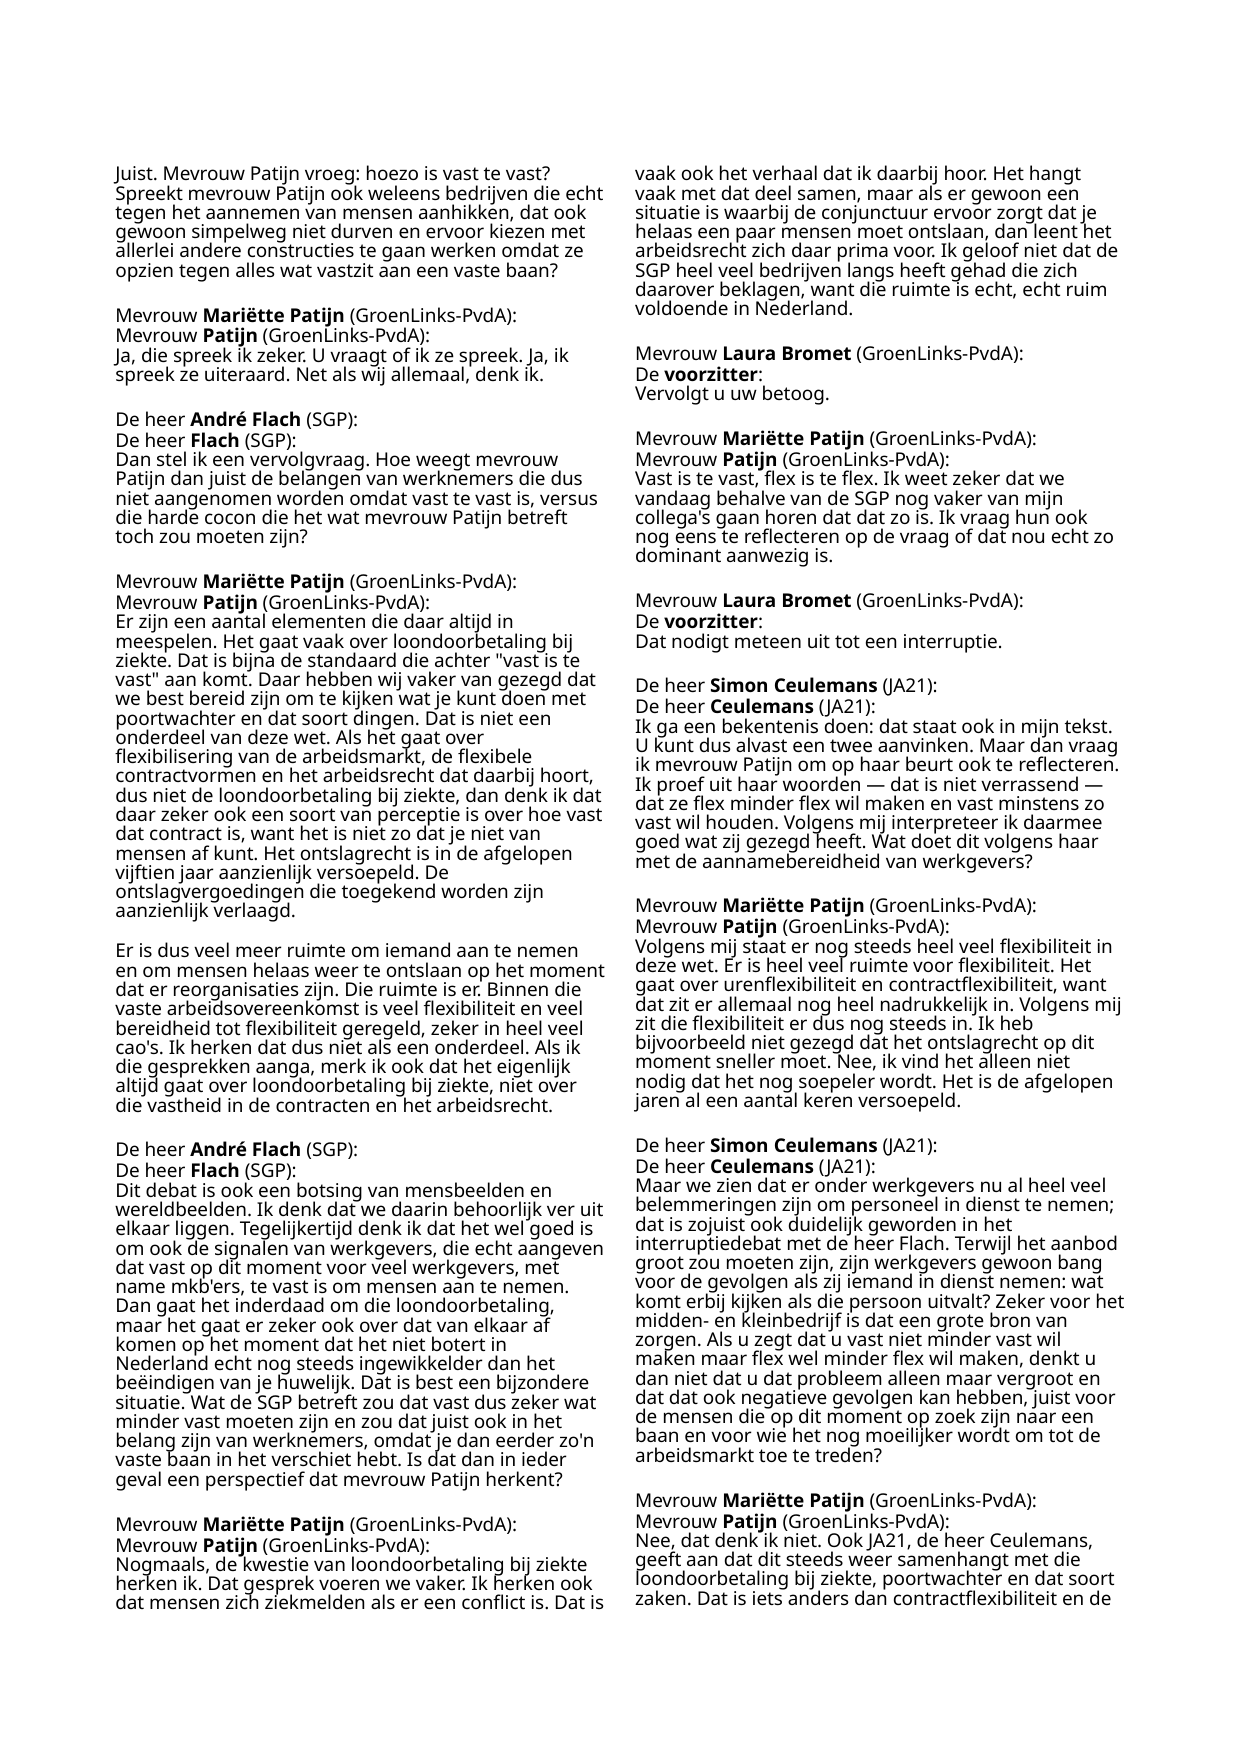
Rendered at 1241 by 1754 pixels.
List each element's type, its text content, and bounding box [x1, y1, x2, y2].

text Mevrouw Patijn (GroenLinks-PvdA): [115, 594, 605, 613]
text De voorzitter: [635, 613, 1125, 633]
text Mevrouw Mariëtte Patijn (GroenLinks-PvdA): [635, 1487, 1125, 1513]
text Mevrouw Mariëtte Patijn (GroenLinks-PvdA): [115, 568, 605, 594]
text Mevrouw Patijn (GroenLinks-PvdA): [115, 1537, 605, 1556]
text Dat nodigt meteen uit tot een interruptie. [635, 633, 1125, 652]
text De heer André Flach (SGP): [115, 406, 605, 432]
text Er zijn een aantal elementen die daar altijd in meespelen. Het gaat vaak over loondoorbetaling bij ziekte. Dat is bijna de standaard die achter "vast is te vast" aan komt. Daar hebben wij vaker van gezegd dat we best bereid zijn om te kijken wat je kunt doen met poortwachter en dat soort dingen. Dat is niet een onderdeel van deze wet. Als het gaat over flexibilisering van de arbeidsmarkt, de flexibele contractvormen en het arbeidsrecht dat daarbij hoort, dus niet de loondoorbetaling bij ziekte, dan denk ik dat daar zeker ook een soort van perceptie is over hoe vast dat contract is, want het is niet zo dat je niet van mensen af kunt. Het ontslagrecht is in de afgelopen vijftien jaar aanzienlijk versoepeld. De ontslagvergoedingen die toegekend worden zijn aanzienlijk verlaagd. [115, 613, 605, 922]
text Vervolgt u uw betoog. [635, 385, 1125, 404]
text Dit debat is ook een botsing van mensbeelden en wereldbeelden. Ik denk dat we daarin behoorlijk ver uit elkaar liggen. Tegelijkertijd denk ik dat het wel goed is om ook de signalen van werkgevers, die echt aangeven dat vast op dit moment voor veel werkgevers, met name mkb'ers, te vast is om mensen aan te nemen. Dan gaat het inderdaad om die loondoorbetaling, maar het gaat er zeker ook over dat van elkaar af komen op het moment dat het niet botert in Nederland echt nog steeds ingewikkelder dan het beëindigen van je huwelijk. Dat is best een bijzondere situatie. Wat de SGP betreft zou dat vast dus zeker wat minder vast moeten zijn en zou dat juist ook in het belang zijn van werknemers, omdat je dan eerder zo'n vaste baan in het verschiet hebt. Is dat dan in ieder geval een perspectief dat mevrouw Patijn herkent? [115, 1182, 605, 1490]
text Vast is te vast, flex is te flex. Ik weet zeker dat we vandaag behalve van de SGP nog vaker van mijn collega's gaan horen dat dat zo is. Ik vraag hun ook nog eens te reflecteren op de vraag of dat nou echt zo dominant aanwezig is. [635, 470, 1125, 567]
text De heer Flach (SGP): [115, 1162, 605, 1182]
text Mevrouw Mariëtte Patijn (GroenLinks-PvdA): [635, 893, 1125, 918]
text Mevrouw Mariëtte Patijn (GroenLinks-PvdA): [635, 425, 1125, 451]
text Mevrouw Mariëtte Patijn (GroenLinks-PvdA): [115, 302, 605, 327]
text Mevrouw Patijn (GroenLinks-PvdA): [635, 1513, 1125, 1532]
text Nee, dat denk ik niet. Ook JA21, de heer Ceulemans, geeft aan dat dit steeds weer samenhangt met die loondoorbetaling bij ziekte, poortwachter en dat soort zaken. Dat is iets anders dan contractflexibiliteit en de [635, 1532, 1125, 1609]
text Er is dus veel meer ruimte om iemand aan te nemen en om mensen helaas weer te ontslaan op het moment dat er reorganisaties zijn. Die ruimte is er. Binnen die vaste arbeidsovereenkomst is veel flexibiliteit en veel bereidheid tot flexibiliteit geregeld, zeker in heel veel cao's. Ik herken dat dus niet als een onderdeel. Als ik die gesprekken aanga, merk ik ook dat het eigenlijk altijd gaat over loondoorbetaling bij ziekte, niet over die vastheid in de contracten en het arbeidsrecht. [115, 942, 605, 1116]
text De heer Simon Ceulemans (JA21): [635, 1132, 1125, 1158]
text Maar we zien dat er onder werkgevers nu al heel veel belemmeringen zijn om personeel in dienst te nemen; dat is zojuist ook duidelijk geworden in het interruptiedebat met de heer Flach. Terwijl het aanbod groot zou moeten zijn, zijn werkgevers gewoon bang voor de gevolgen als zij iemand in dienst nemen: wat komt erbij kijken als die persoon uitvalt? Zeker voor het midden- en kleinbedrijf is dat een grote bron van zorgen. Als u zegt dat u vast niet minder vast wil maken maar flex wel minder flex wil maken, denkt u dan niet dat u dat probleem alleen maar vergroot en dat dat ook negatieve gevolgen kan hebben, juist voor de mensen die op dit moment op zoek zijn naar een baan en voor wie het nog moeilijker wordt om tot de arbeidsmarkt toe te treden? [635, 1177, 1125, 1466]
text Mevrouw Laura Bromet (GroenLinks-PvdA): [635, 340, 1125, 366]
text De heer Ceulemans (JA21): [635, 1158, 1125, 1177]
text Volgens mij staat er nog steeds heel veel flexibiliteit in deze wet. Er is heel veel ruimte voor flexibiliteit. Het gaat over urenflexibiliteit en contractflexibiliteit, want dat zit er allemaal nog heel nadrukkelijk in. Volgens mij zit die flexibiliteit er dus nog steeds in. Ik heb bijvoorbeeld niet gezegd dat het ontslagrecht op dit moment sneller moet. Nee, ik vind het alleen niet nodig dat het nog soepeler wordt. Het is de afgelopen jaren al een aantal keren versoepeld. [635, 938, 1125, 1111]
text De voorzitter: [635, 366, 1125, 385]
text Ja, die spreek ik zeker. U vraagt of ik ze spreek. Ja, ik spreek ze uiteraard. Net als wij allemaal, denk ik. [115, 347, 605, 385]
text Ik ga een bekentenis doen: dat staat ook in mijn tekst. U kunt dus alvast een twee aanvinken. Maar dan vraag ik mevrouw Patijn om op haar beurt ook te reflecteren. Ik proef uit haar woorden — dat is niet verrassend — dat ze flex minder flex wil maken en vast minstens zo vast wil houden. Volgens mij interpreteer ik daarmee goed wat zij gezegd heeft. Wat doet dit volgens haar met de aannamebereidheid van werkgevers? [635, 718, 1125, 872]
text Mevrouw Laura Bromet (GroenLinks-PvdA): [635, 588, 1125, 613]
text De heer André Flach (SGP): [115, 1137, 605, 1162]
text Nogmaals, de kwestie van loondoorbetaling bij ziekte herken ik. Dat gesprek voeren we vaker. Ik herken ook dat mensen zich ziekmelden als er een conflict is. Dat is [115, 1556, 605, 1614]
text Mevrouw Patijn (GroenLinks-PvdA): [115, 327, 605, 347]
text De heer Simon Ceulemans (JA21): [635, 673, 1125, 698]
text Dan stel ik een vervolgvraag. Hoe weegt mevrouw Patijn dan juist de belangen van werknemers die dus niet aangenomen worden omdat vast te vast is, versus die harde cocon die het wat mevrouw Patijn betreft toch zou moeten zijn? [115, 451, 605, 547]
text Mevrouw Mariëtte Patijn (GroenLinks-PvdA): [115, 1511, 605, 1537]
text De heer Flach (SGP): [115, 432, 605, 451]
text Mevrouw Patijn (GroenLinks-PvdA): [635, 451, 1125, 470]
text De heer Ceulemans (JA21): [635, 698, 1125, 718]
text Mevrouw Patijn (GroenLinks-PvdA): [635, 918, 1125, 938]
text vaak ook het verhaal dat ik daarbij hoor. Het hangt vaak met dat deel samen, maar als er gewoon een situatie is waarbij de conjunctuur ervoor zorgt dat je helaas een paar mensen moet ontslaan, dan leent het arbeidsrecht zich daar prima voor. Ik geloof niet dat de SGP heel veel bedrijven langs heeft gehad die zich daarover beklagen, want die ruimte is echt, echt ruim voldoende in Nederland. [635, 165, 1125, 319]
text Juist. Mevrouw Patijn vroeg: hoezo is vast te vast? Spreekt mevrouw Patijn ook weleens bedrijven die echt tegen het aannemen van mensen aanhikken, dat ook gewoon simpelweg niet durven en ervoor kiezen met allerlei andere constructies te gaan werken omdat ze opzien tegen alles wat vastzit aan een vaste baan? [115, 165, 605, 281]
